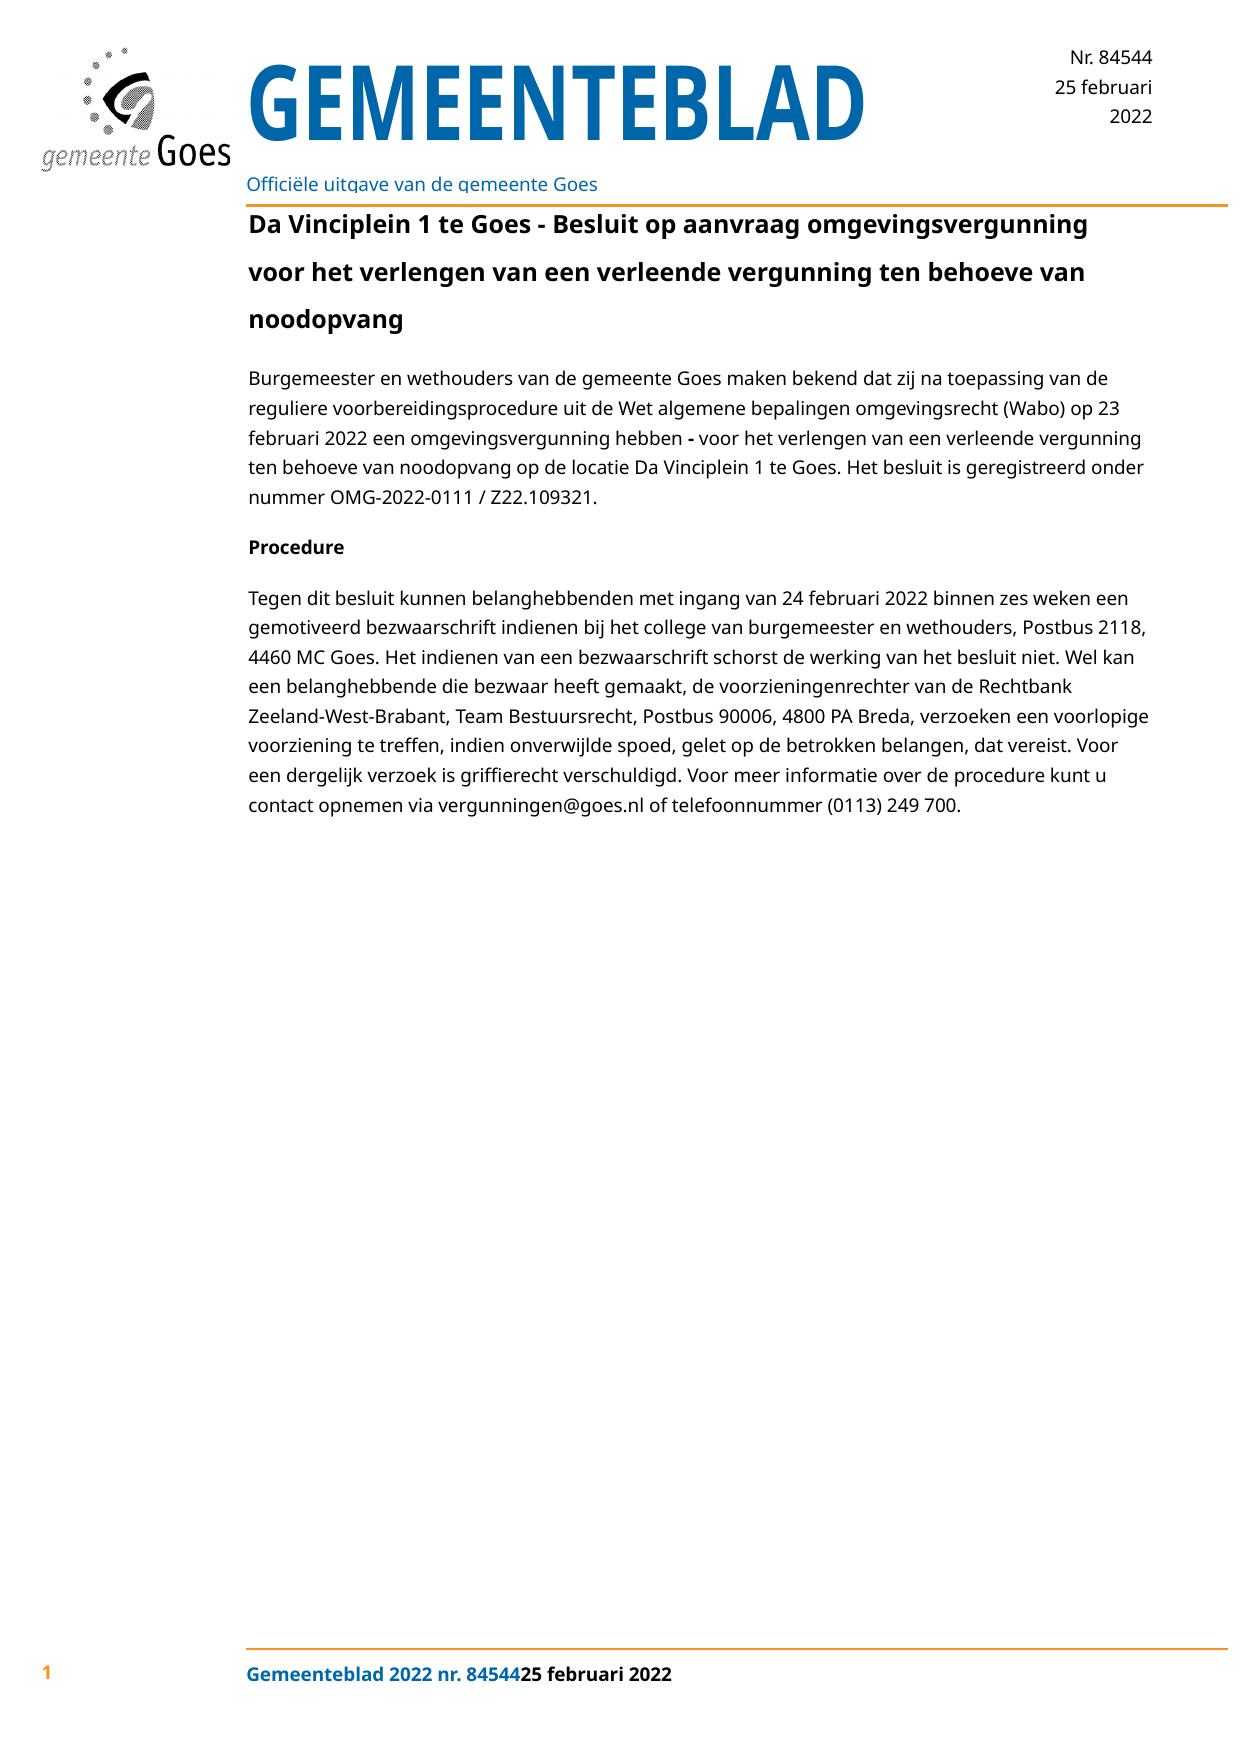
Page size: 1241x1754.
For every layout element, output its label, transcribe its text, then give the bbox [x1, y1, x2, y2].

text Tegen dit besluit kunnen belanghebbenden met ingang van 24 februari 2022 binnen zes weken een gemotiveerd bezwaarschrift indienen bij het college van burgemeester en wethouders, Postbus 2118, 4460 MC Goes. Het indienen van een bezwaarschrift schorst de werking van het besluit niet. Wel kan een belanghebbende die bezwaar heeft gemaakt, de voorzieningenrechter van de Rechtbank Zeeland-West-Brabant, Team Bestuursrecht, Postbus 90006, 4800 PA Breda, verzoeken een voorlopige voorziening te treffen, indien onverwijlde spoed, gelet op de betrokken belangen, dat vereist. Voor een dergelijk verzoek is griffierecht verschuldigd. Voor meer informatie over de procedure kunt u contact opnemen via vergunningen@goes.nl of telefoonnummer (0113) 249 700. [248, 585, 1152, 817]
text Procedure [248, 534, 1152, 560]
picture [41, 47, 231, 172]
text Da Vinciplein 1 te Goes - Besluit op aanvraag omgevingsvergunning voor het verlengen van een verleende vergunning ten behoeve van noodopvang [248, 207, 1152, 336]
text Burgemeester en wethouders van de gemeente Goes maken bekend dat zij na toepassing van de reguliere voorbereidingsprocedure uit de Wet algemene bepalingen omgevingsrecht (Wabo) op 23 februari 2022 een omgevingsvergunning hebben - voor het verlengen van een verleende vergunning ten behoeve van noodopvang op de locatie Da Vinciplein 1 te Goes. Het besluit is geregistreerd onder nummer OMG-2022-0111 / Z22.109321. [248, 366, 1152, 509]
